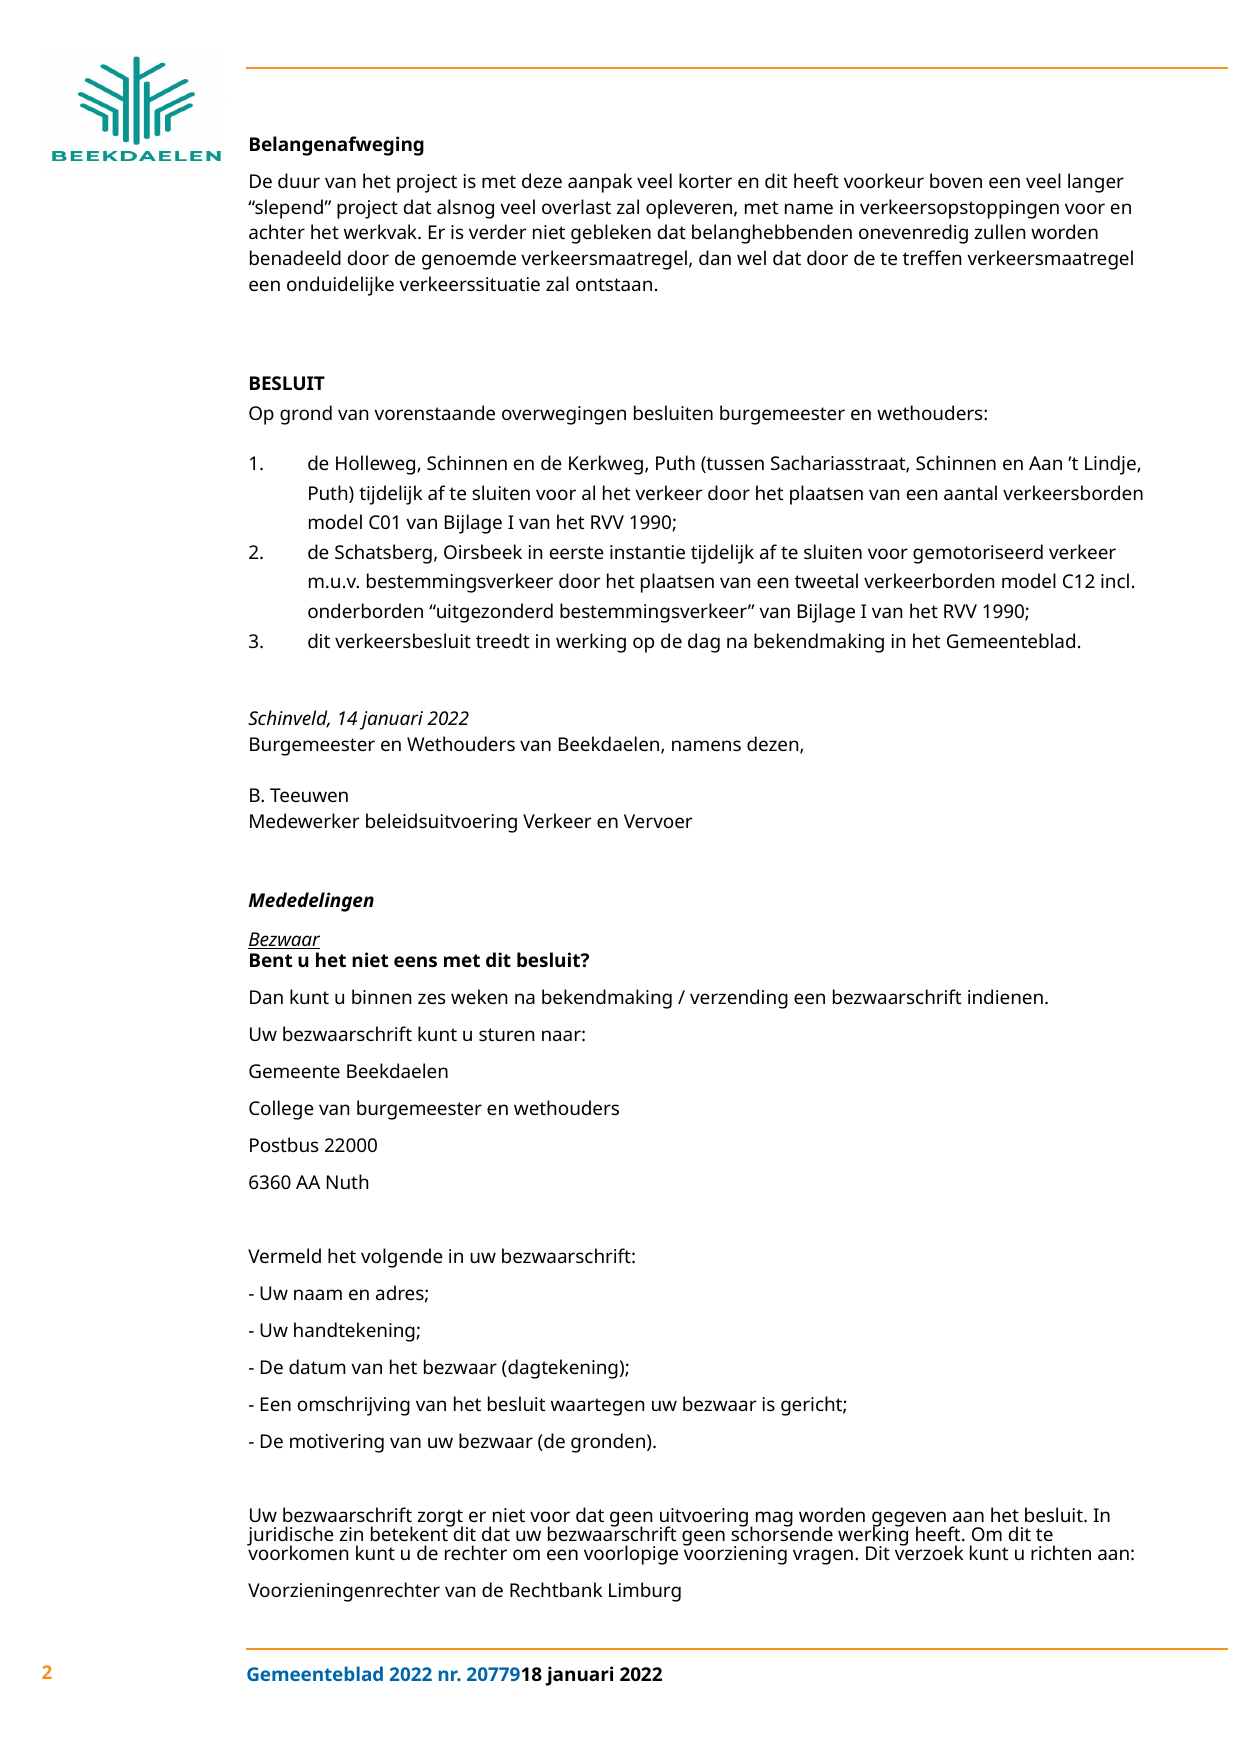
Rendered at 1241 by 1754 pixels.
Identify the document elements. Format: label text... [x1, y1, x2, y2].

list de Holleweg, Schinnen en de Kerkweg, Puth (tussen Sachariasstraat, Schinnen en Aan ’t Lindje, Puth) tijdelijk af te sluiten voor al het verkeer door het plaatsen van een aantal verkeersborden model C01 van Bijlage I van het RVV 1990; [248, 450, 1152, 535]
text Schinveld, 14 januari 2022 [248, 705, 1152, 731]
text Bent u het niet eens met dit besluit? [248, 952, 1152, 971]
text De duur van het project is met deze aanpak veel korter en dit heeft voorkeur boven een veel langer “slepend” project dat alsnog veel overlast zal opleveren, met name in verkeersopstoppingen voor en achter het werkvak. Er is verder niet gebleken dat belanghebbenden onevenredig zullen worden benadeeld door de genoemde verkeersmaatregel, dan wel dat door de te treffen verkeersmaatregel een onduidelijke verkeerssituatie zal ontstaan. [248, 168, 1152, 297]
list dit verkeersbesluit treedt in werking op de dag na bekendmaking in het Gemeenteblad. [248, 628, 1152, 654]
text Voorzieningenrechter van de Rechtbank Limburg [248, 1582, 1152, 1601]
text Vermeld het volgende in uw bezwaarschrift: [248, 1248, 1152, 1267]
text - Een omschrijving van het besluit waartegen uw bezwaar is gericht; [248, 1396, 1152, 1415]
text BESLUIT [248, 370, 1152, 396]
text B. Teeuwen [248, 782, 1152, 808]
text Op grond van vorenstaande overwegingen besluiten burgemeester en wethouders: [248, 400, 1152, 426]
text Postbus 22000 [248, 1137, 1152, 1156]
picture [41, 47, 231, 172]
text Uw bezwaarschrift kunt u sturen naar: [248, 1026, 1152, 1045]
text Uw bezwaarschrift zorgt er niet voor dat geen uitvoering mag worden gegeven aan het besluit. In juridische zin betekent dit dat uw bezwaarschrift geen schorsende werking heeft. Om dit te voorkomen kunt u de rechter om een voorlopige voorziening vragen. Dit verzoek kunt u richten aan: [248, 1507, 1152, 1564]
text - Uw handtekening; [248, 1322, 1152, 1341]
text - Uw naam en adres; [248, 1285, 1152, 1304]
text College van burgemeester en wethouders [248, 1100, 1152, 1119]
text Burgemeester en Wethouders van Beekdaelen, namens dezen, [248, 731, 1152, 757]
text Belangenafweging [248, 131, 1152, 157]
text Mededelingen [248, 887, 1152, 913]
text Gemeente Beekdaelen [248, 1063, 1152, 1082]
text - De motivering van uw bezwaar (de gronden). [248, 1433, 1152, 1452]
text Bezwaar [248, 926, 1152, 952]
text - De datum van het bezwaar (dagtekening); [248, 1359, 1152, 1378]
text 6360 AA Nuth [248, 1174, 1152, 1193]
text Medewerker beleidsuitvoering Verkeer en Vervoer [248, 808, 1152, 834]
text Dan kunt u binnen zes weken na bekendmaking / verzending een bezwaarschrift indienen. [248, 989, 1152, 1008]
list de Schatsberg, Oirsbeek in eerste instantie tijdelijk af te sluiten voor gemotoriseerd verkeer m.u.v. bestemmingsverkeer door het plaatsen van een tweetal verkeerborden model C12 incl. onderborden “uitgezonderd bestemmingsverkeer” van Bijlage I van het RVV 1990; [248, 539, 1152, 624]
